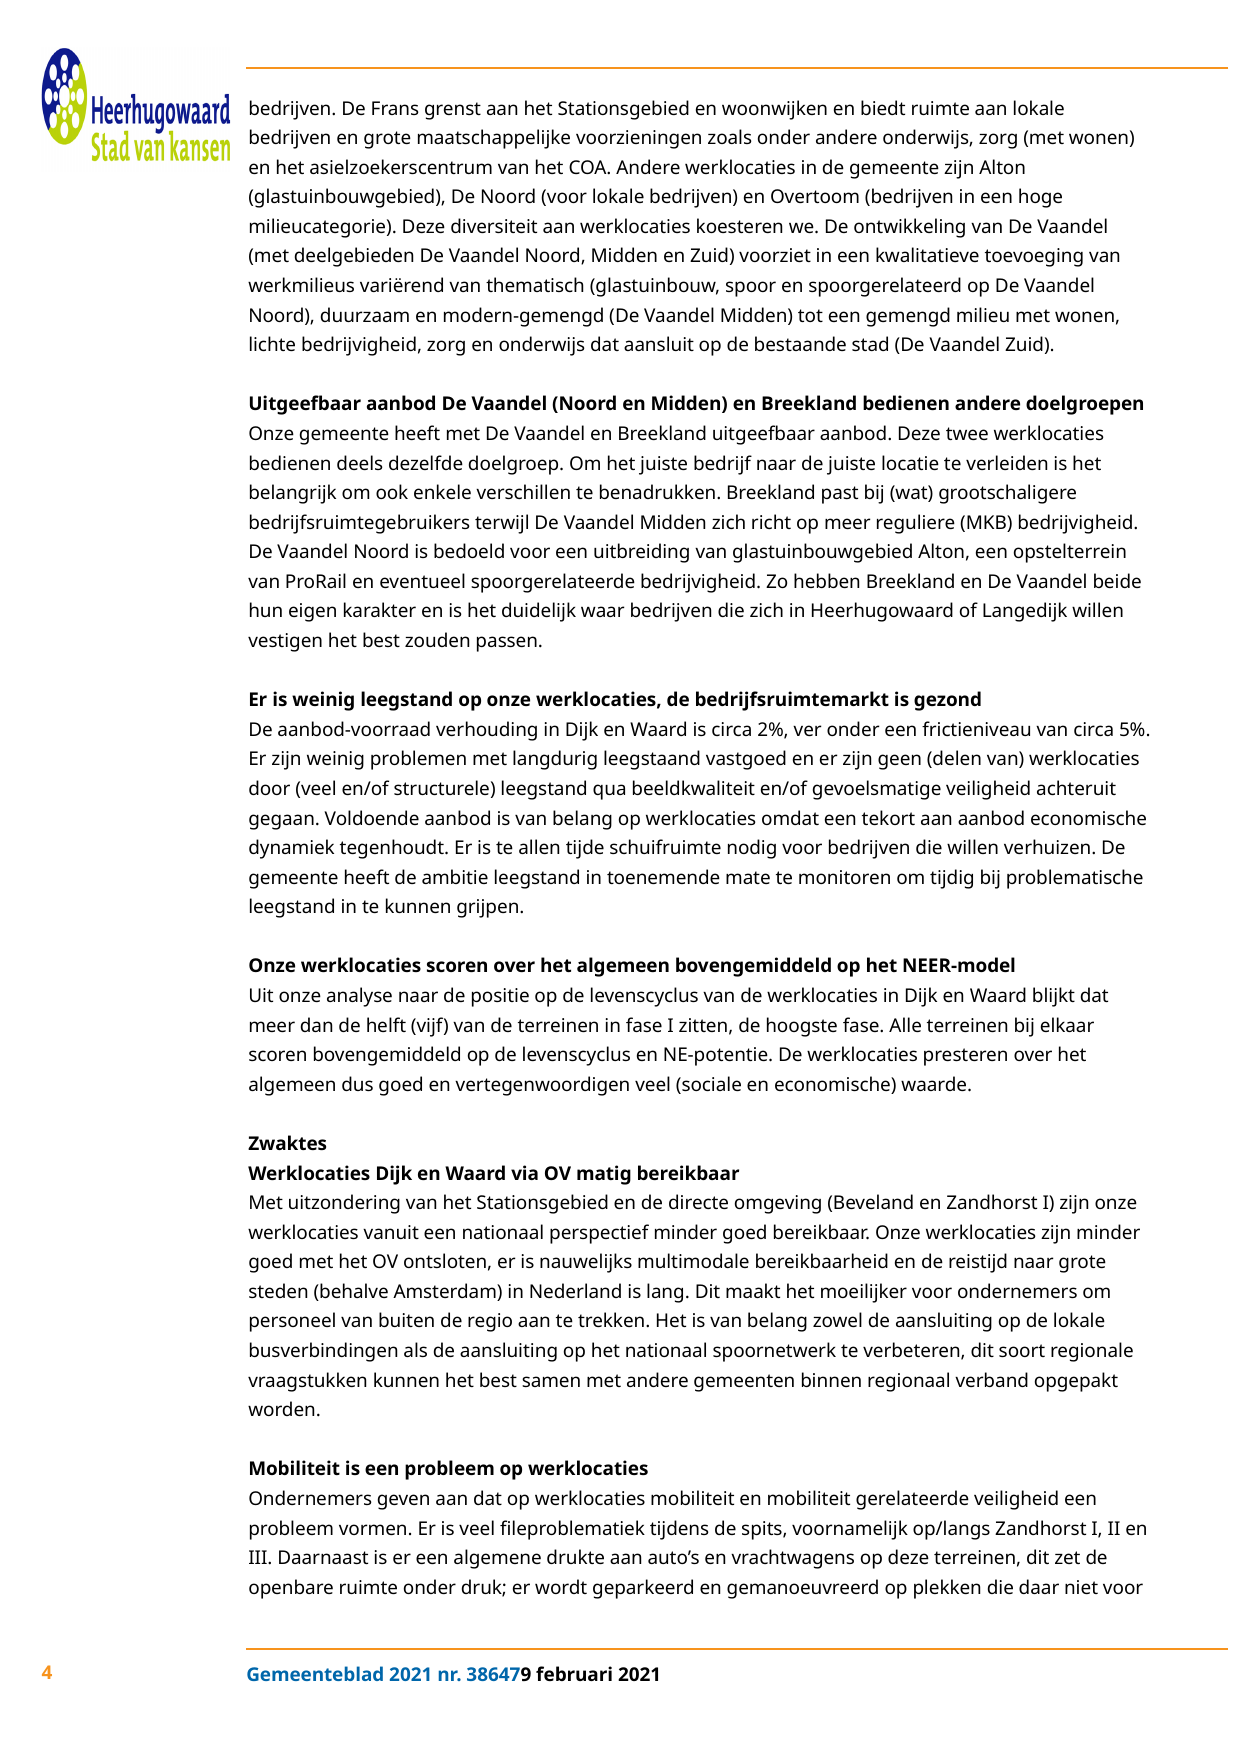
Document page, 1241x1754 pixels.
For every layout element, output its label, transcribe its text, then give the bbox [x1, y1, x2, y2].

text Onze werklocaties scoren over het algemeen bovengemiddeld op het NEER-model [248, 953, 1152, 978]
text Zwaktes [248, 1130, 1152, 1156]
text Mobiliteit is een probleem op werklocaties [248, 1456, 1152, 1481]
text De aanbod-voorraad verhouding in Dijk en Waard is circa 2%, ver onder een frictieniveau van circa 5%. Er zijn weinig problemen met langdurig leegstaand vastgoed en er zijn geen (delen van) werklocaties door (veel en/of structurele) leegstand qua beeldkwaliteit en/of gevoelsmatige veiligheid achteruit gegaan. Voldoende aanbod is van belang op werklocaties omdat een tekort aan aanbod economische dynamiek tegenhoudt. Er is te allen tijde schuifruimte nodig voor bedrijven die willen verhuizen. De gemeente heeft de ambitie leegstand in toenemende mate te monitoren om tijdig bij problematische leegstand in te kunnen grijpen. [248, 716, 1152, 919]
text Onze gemeente heeft met De Vaandel en Breekland uitgeefbaar aanbod. Deze twee werklocaties bedienen deels dezelfde doelgroep. Om het juiste bedrijf naar de juiste locatie te verleiden is het belangrijk om ook enkele verschillen te benadrukken. Breekland past bij (wat) grootschaligere bedrijfsruimtegebruikers terwijl De Vaandel Midden zich richt op meer reguliere (MKB) bedrijvigheid. De Vaandel Noord is bedoeld voor een uitbreiding van glastuinbouwgebied Alton, een opstelterrein van ProRail en eventueel spoorgerelateerde bedrijvigheid. Zo hebben Breekland en De Vaandel beide hun eigen karakter en is het duidelijk waar bedrijven die zich in Heerhugowaard of Langedijk willen vestigen het best zouden passen. [248, 420, 1152, 653]
text Met uitzondering van het Stationsgebied en de directe omgeving (Beveland en Zandhorst I) zijn onze werklocaties vanuit een nationaal perspectief minder goed bereikbaar. Onze werklocaties zijn minder goed met het OV ontsloten, er is nauwelijks multimodale bereikbaarheid en de reistijd naar grote steden (behalve Amsterdam) in Nederland is lang. Dit maakt het moeilijker voor ondernemers om personeel van buiten de regio aan te trekken. Het is van belang zowel de aansluiting op de lokale busverbindingen als de aansluiting op het nationaal spoornetwerk te verbeteren, dit soort regionale vraagstukken kunnen het best samen met andere gemeenten binnen regionaal verband opgepakt worden. [248, 1189, 1152, 1422]
text Er is weinig leegstand op onze werklocaties, de bedrijfsruimtemarkt is gezond [248, 686, 1152, 712]
text Werklocaties Dijk en Waard via OV matig bereikbaar [248, 1160, 1152, 1186]
text Ondernemers geven aan dat op werklocaties mobiliteit en mobiliteit gerelateerde veiligheid een probleem vormen. Er is veel fileproblematiek tijdens de spits, voornamelijk op/langs Zandhorst I, II en III. Daarnaast is er een algemene drukte aan auto’s en vrachtwagens op deze terreinen, dit zet de openbare ruimte onder druk; er wordt geparkeerd en gemanoeuvreerd op plekken die daar niet voor [248, 1485, 1152, 1600]
text Uit onze analyse naar de positie op de levenscyclus van de werklocaties in Dijk en Waard blijkt dat meer dan de helft (vijf) van de terreinen in fase I zitten, de hoogste fase. Alle terreinen bij elkaar scoren bovengemiddeld op de levenscyclus en NE-potentie. De werklocaties presteren over het algemeen dus goed en vertegenwoordigen veel (sociale en economische) waarde. [248, 982, 1152, 1097]
text bedrijven. De Frans grenst aan het Stationsgebied en woonwijken en biedt ruimte aan lokale bedrijven en grote maatschappelijke voorzieningen zoals onder andere onderwijs, zorg (met wonen) en het asielzoekerscentrum van het COA. Andere werklocaties in de gemeente zijn Alton (glastuinbouwgebied), De Noord (voor lokale bedrijven) en Overtoom (bedrijven in een hoge milieucategorie). Deze diversiteit aan werklocaties koesteren we. De ontwikkeling van De Vaandel (met deelgebieden De Vaandel Noord, Midden en Zuid) voorziet in een kwalitatieve toevoeging van werkmilieus variërend van thematisch (glastuinbouw, spoor en spoorgerelateerd op De Vaandel Noord), duurzaam en modern-gemengd (De Vaandel Midden) tot een gemengd milieu met wonen, lichte bedrijvigheid, zorg en onderwijs dat aansluit op de bestaande stad (De Vaandel Zuid). [248, 95, 1152, 357]
text Uitgeefbaar aanbod De Vaandel (Noord en Midden) en Breekland bedienen andere doelgroepen [248, 391, 1152, 416]
picture [41, 47, 231, 172]
